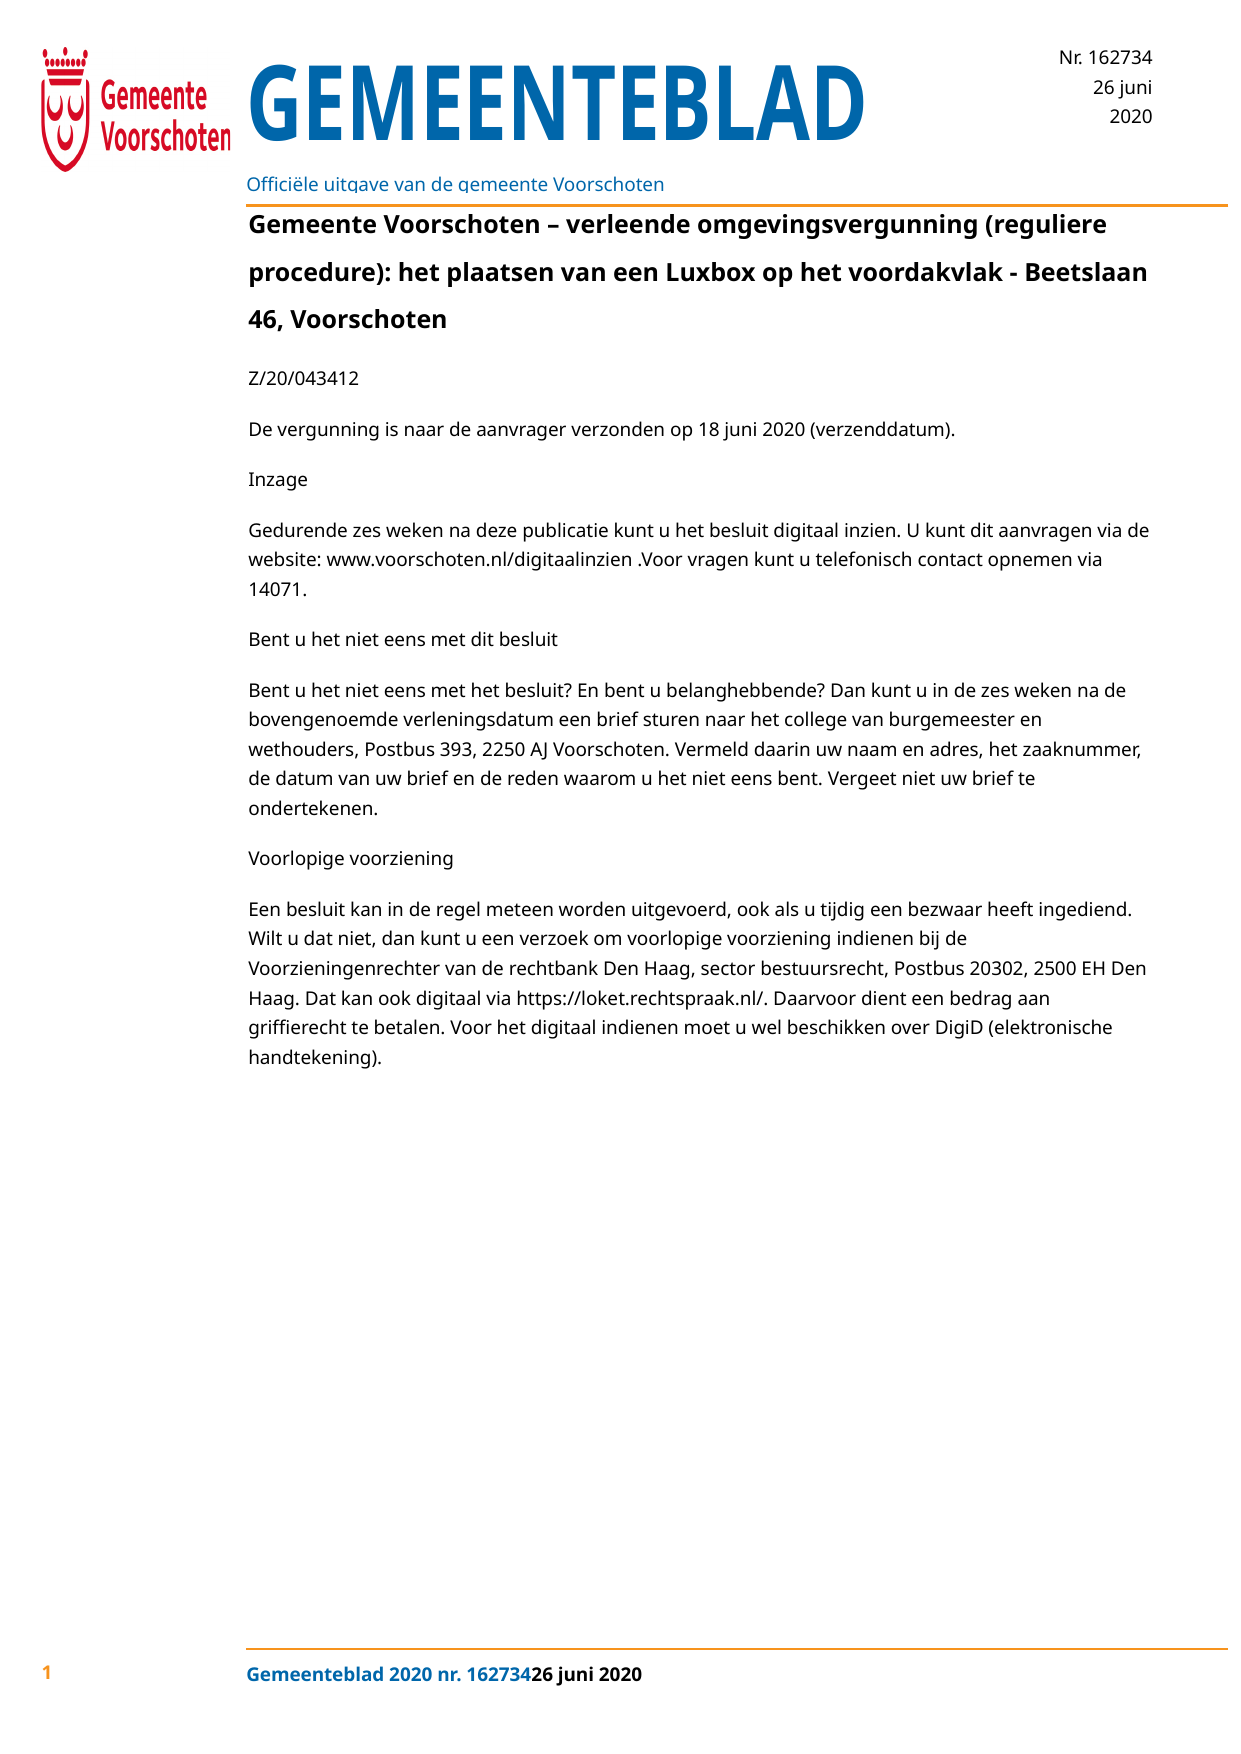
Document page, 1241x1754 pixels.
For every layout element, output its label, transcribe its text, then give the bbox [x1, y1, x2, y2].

text Gedurende zes weken na deze publicatie kunt u het besluit digitaal inzien. U kunt dit aanvragen via de website: www.voorschoten.nl/digitaalinzien .Voor vragen kunt u telefonisch contact opnemen via 14071. [248, 517, 1152, 602]
text Een besluit kan in de regel meteen worden uitgevoerd, ook als u tijdig een bezwaar heeft ingediend. Wilt u dat niet, dan kunt u een verzoek om voorlopige voorziening indienen bij de Voorzieningenrechter van de rechtbank Den Haag, sector bestuursrecht, Postbus 20302, 2500 EH Den Haag. Dat kan ook digitaal via https://loket.rechtspraak.nl/. Daarvoor dient een bedrag aan griffierecht te betalen. Voor het digitaal indienen moet u wel beschikken over DigiD (elektronische handtekening). [248, 896, 1152, 1069]
text Bent u het niet eens met het besluit? En bent u belanghebbende? Dan kunt u in de zes weken na de bovengenoemde verleningsdatum een brief sturen naar het college van burgemeester en wethouders, Postbus 393, 2250 AJ Voorschoten. Vermeld daarin uw naam en adres, het zaaknummer, de datum van uw brief en de reden waarom u het niet eens bent. Vergeet niet uw brief te ondertekenen. [248, 677, 1152, 821]
text Bent u het niet eens met dit besluit [248, 626, 1152, 652]
text Voorlopige voorziening [248, 846, 1152, 871]
text Inzage [248, 466, 1152, 492]
picture [41, 47, 231, 172]
text Z/20/043412 [248, 366, 1152, 391]
text De vergunning is naar de aanvrager verzonden op 18 juni 2020 (verzenddatum). [248, 416, 1152, 442]
text Gemeente Voorschoten – verleende omgevingsvergunning (reguliere procedure): het plaatsen van een Luxbox op het voordakvlak - Beetslaan 46, Voorschoten [248, 207, 1152, 336]
